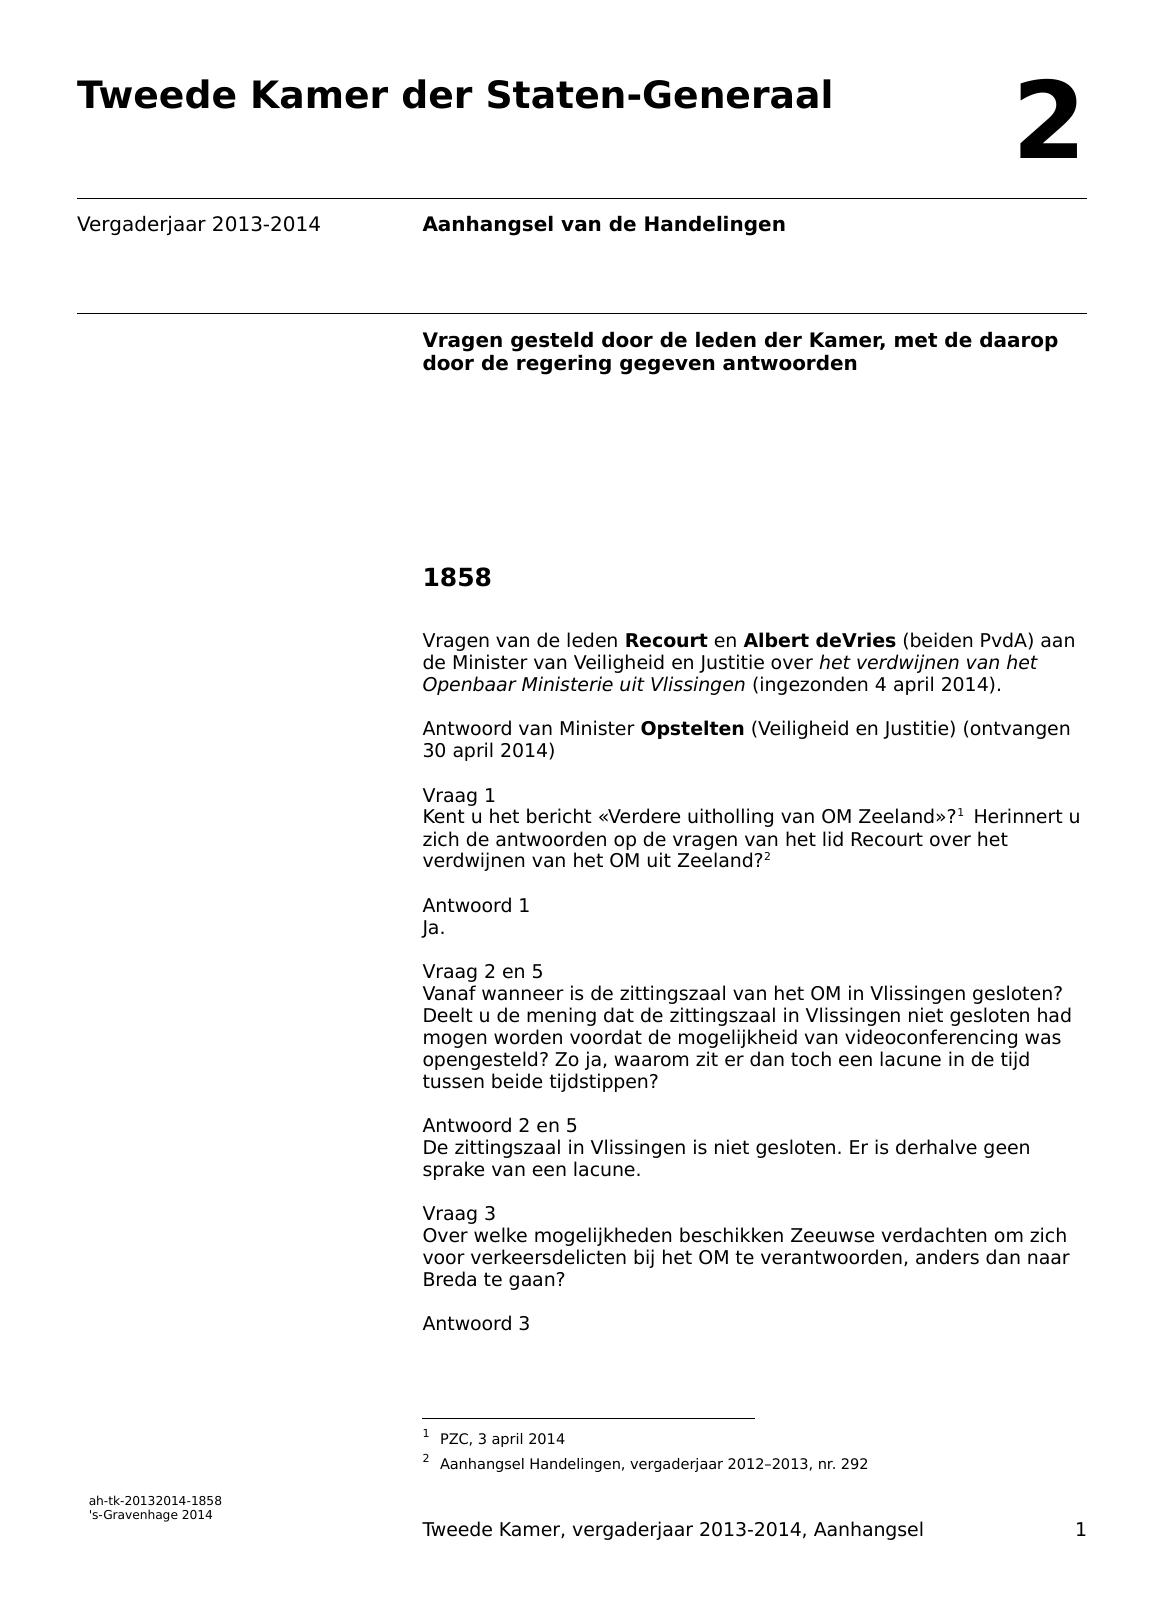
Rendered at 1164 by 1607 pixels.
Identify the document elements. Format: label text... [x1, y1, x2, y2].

text Kent u het bericht «Verdere uitholling van OM Zeeland»? Herinnert u zich de antwoorden op de vragen van het lid Recourt over het verdwijnen van het OM uit Zeeland? [422, 806, 1087, 872]
text Antwoord van Minister Opstelten (Veiligheid en Justitie) (ontvangen 30 april 2014) [422, 718, 1087, 762]
table_header Tweede Kamer der Staten-Generaal [77, 59, 886, 198]
text Antwoord 2 en 5 [422, 1115, 1087, 1137]
text Ja. [422, 917, 1087, 938]
text ah-tk-20132014-1858 [88, 1494, 323, 1508]
table_cell Aanhangsel van de Handelingen [422, 199, 1087, 313]
text Vraag 2 en 5 [422, 961, 1087, 983]
text Aanhangsel Handelingen, vergaderjaar 2012–2013, nr. 292 [422, 1452, 1087, 1474]
table_cell Vergaderjaar 2013-2014 [77, 199, 422, 313]
text Vraag 1 [422, 784, 1087, 806]
text 1858 [422, 563, 1087, 592]
text Over welke mogelijkheden beschikken Zeeuwse verdachten om zich voor verkeersdelicten bij het OM te verantwoorden, anders dan naar Breda te gaan? [422, 1225, 1087, 1291]
text PZC, 3 april 2014 [422, 1427, 1087, 1449]
text Antwoord 1 [422, 894, 1087, 917]
text Vragen van de leden Recourt en Albert deVries (beiden PvdA) aan de Minister van Veiligheid en Justitie over het verdwijnen van het Openbaar Ministerie uit Vlissingen (ingezonden 4 april 2014). [422, 630, 1087, 696]
text 's-Gravenhage 2014 [88, 1508, 323, 1522]
table_cell [77, 314, 422, 375]
text Vanaf wanneer is de zittingszaal van het OM in Vlissingen gesloten? [422, 983, 1087, 1005]
text Antwoord 3 [422, 1313, 1087, 1335]
text De zittingszaal in Vlissingen is niet gesloten. Er is derhalve geen sprake van een lacune. [422, 1137, 1087, 1181]
table_header 2 [886, 59, 1087, 198]
text Vraag 3 [422, 1203, 1087, 1225]
text Deelt u de mening dat de zittingszaal in Vlissingen niet gesloten had mogen worden voordat de mogelijkheid van videoconferencing was opengesteld? Zo ja, waarom zit er dan toch een lacune in de tijd tussen beide tijdstippen? [422, 1005, 1087, 1093]
table_cell Vragen gesteld door de leden der Kamer, met de daarop door de regering gegeven antwoorden [422, 314, 1087, 375]
